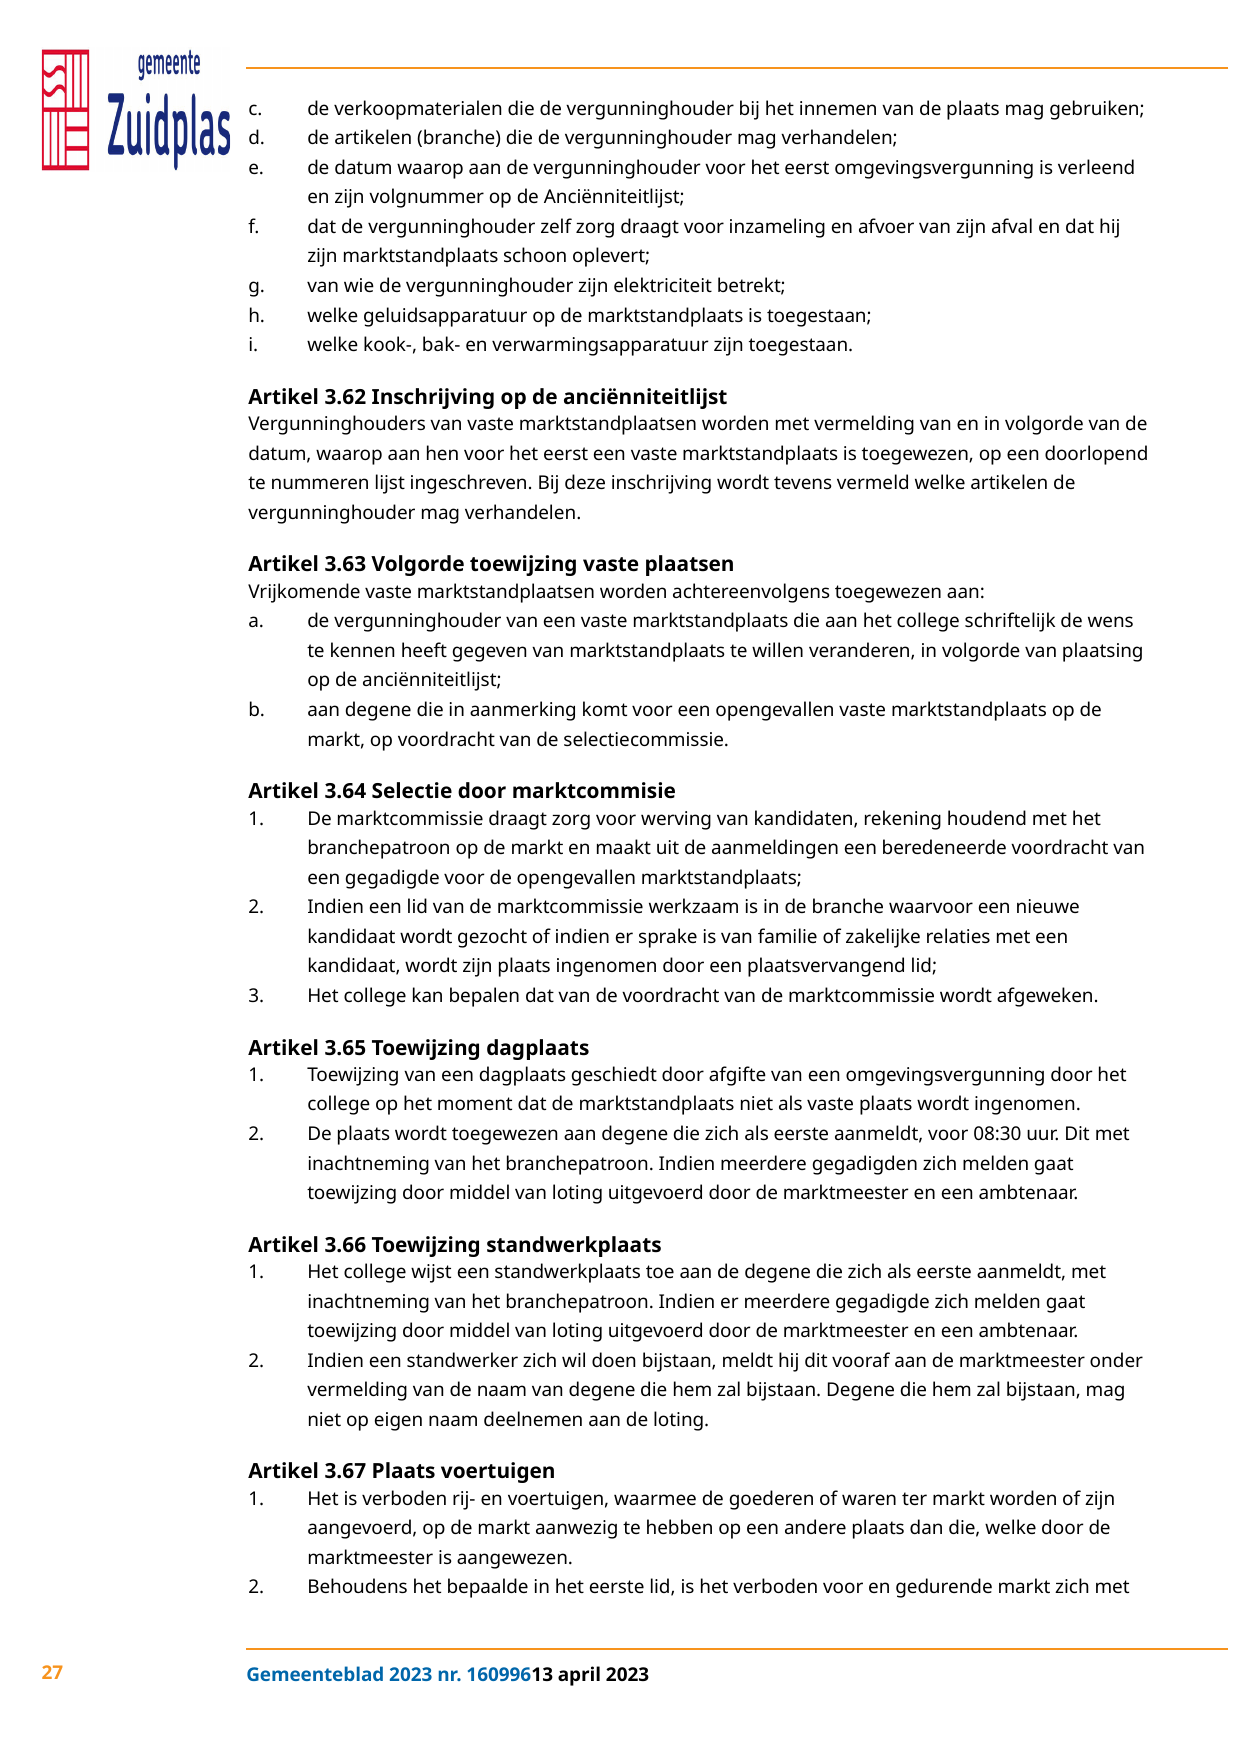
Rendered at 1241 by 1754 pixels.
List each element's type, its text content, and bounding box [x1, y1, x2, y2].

list Behoudens het bepaalde in het eerste lid, is het verboden voor en gedurende markt zich met [248, 1574, 1152, 1599]
text Artikel 3.62 Inschrijving op de anciënniteitlijst [248, 382, 1152, 410]
list De marktcommissie draagt zorg voor werving van kandidaten, rekening houdend met het branchepatroon op de markt en maakt uit de aanmeldingen een beredeneerde voordracht van een gegadigde voor de opengevallen marktstandplaats; [248, 805, 1152, 889]
list aan degene die in aanmerking komt voor een opengevallen vaste marktstandplaats op de markt, op voordracht van de selectiecommissie. [248, 696, 1152, 752]
list Het is verboden rij- en voertuigen, waarmee de goederen of waren ter markt worden of zijn aangevoerd, op de markt aanwezig te hebben op een andere plaats dan die, welke door de marktmeester is aangewezen. [248, 1485, 1152, 1570]
text Artikel 3.66 Toewijzing standwerkplaats [248, 1230, 1152, 1258]
list de vergunninghouder van een vaste marktstandplaats die aan het college schriftelijk de wens te kennen heeft gegeven van marktstandplaats te willen veranderen, in volgorde van plaatsing op de anciënniteitlijst; [248, 607, 1152, 692]
picture [41, 47, 231, 172]
text Artikel 3.65 Toewijzing dagplaats [248, 1033, 1152, 1061]
list welke kook-, bak- en verwarmingsapparatuur zijn toegestaan. [248, 331, 1152, 357]
text Artikel 3.63 Volgorde toewijzing vaste plaatsen [248, 549, 1152, 578]
text Artikel 3.67 Plaats voertuigen [248, 1457, 1152, 1485]
list de datum waarop aan de vergunninghouder voor het eerst omgevingsvergunning is verleend en zijn volgnummer op de Anciënniteitlijst; [248, 154, 1152, 209]
list Indien een standwerker zich wil doen bijstaan, meldt hij dit vooraf aan de marktmeester onder vermelding van de naam van degene die hem zal bijstaan. Degene die hem zal bijstaan, mag niet op eigen naam deelnemen aan de loting. [248, 1347, 1152, 1432]
list van wie de vergunninghouder zijn elektriciteit betrekt; [248, 272, 1152, 298]
list Het college wijst een standwerkplaats toe aan de degene die zich als eerste aanmeldt, met inachtneming van het branchepatroon. Indien er meerdere gegadigde zich melden gaat toewijzing door middel van loting uitgevoerd door de marktmeester en een ambtenaar. [248, 1258, 1152, 1343]
list Het college kan bepalen dat van de voordracht van de marktcommissie wordt afgeweken. [248, 982, 1152, 1008]
list dat de vergunninghouder zelf zorg draagt voor inzameling en afvoer van zijn afval en dat hij zijn marktstandplaats schoon oplevert; [248, 213, 1152, 268]
list welke geluidsapparatuur op de marktstandplaats is toegestaan; [248, 302, 1152, 328]
list De plaats wordt toegewezen aan degene die zich als eerste aanmeldt, voor 08:30 uur. Dit met inachtneming van het branchepatroon. Indien meerdere gegadigden zich melden gaat toewijzing door middel van loting uitgevoerd door de marktmeester en een ambtenaar. [248, 1120, 1152, 1205]
list Toewijzing van een dagplaats geschiedt door afgifte van een omgevingsvergunning door het college op het moment dat de marktstandplaats niet als vaste plaats wordt ingenomen. [248, 1061, 1152, 1116]
text Artikel 3.64 Selectie door marktcommisie [248, 776, 1152, 805]
list Indien een lid van de marktcommissie werkzaam is in de branche waarvoor een nieuwe kandidaat wordt gezocht of indien er sprake is van familie of zakelijke relaties met een kandidaat, wordt zijn plaats ingenomen door een plaatsvervangend lid; [248, 893, 1152, 978]
text Vrijkomende vaste marktstandplaatsen worden achtereenvolgens toegewezen aan: [248, 578, 1152, 604]
list de artikelen (branche) die de vergunninghouder mag verhandelen; [248, 124, 1152, 150]
list de verkoopmaterialen die de vergunninghouder bij het innemen van de plaats mag gebruiken; [248, 95, 1152, 121]
text Vergunninghouders van vaste marktstandplaatsen worden met vermelding van en in volgorde van de datum, waarop aan hen voor het eerst een vaste marktstandplaats is toegewezen, op een doorlopend te nummeren lijst ingeschreven. Bij deze inschrijving wordt tevens vermeld welke artikelen de vergunninghouder mag verhandelen. [248, 410, 1152, 525]
